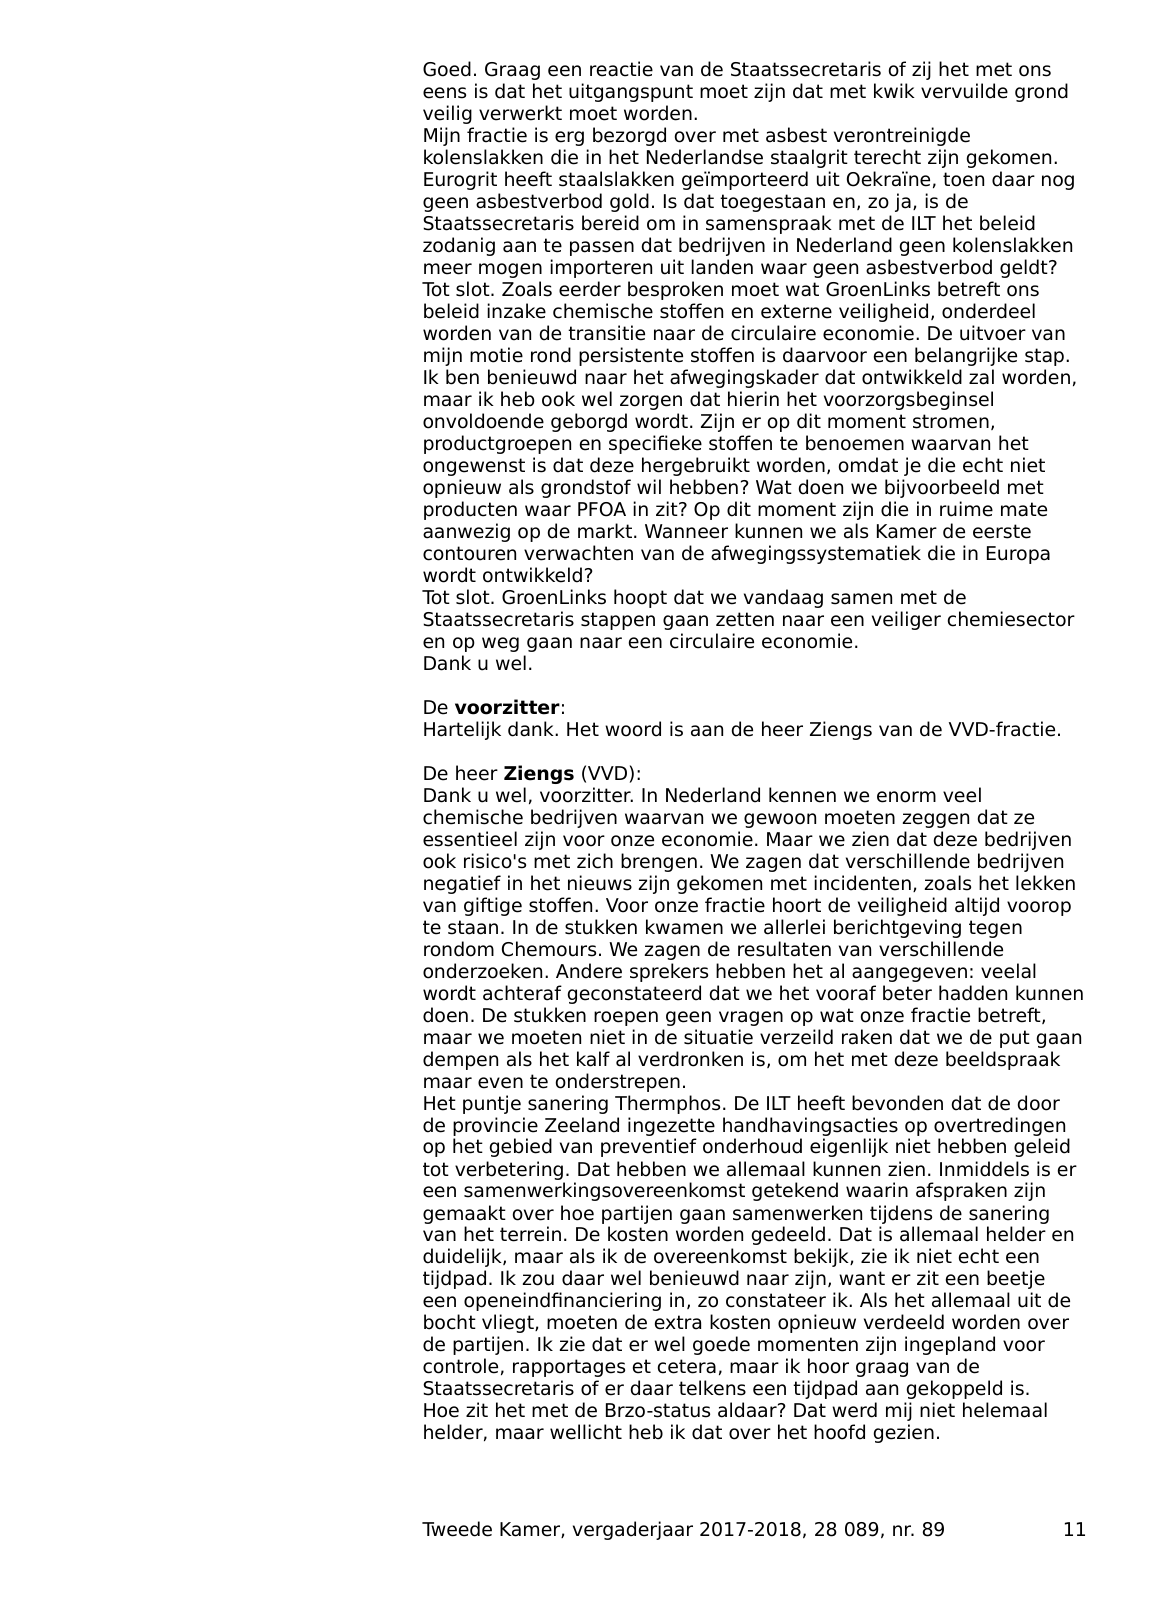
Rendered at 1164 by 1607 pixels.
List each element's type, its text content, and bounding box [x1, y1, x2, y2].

text De voorzitter: [422, 697, 1087, 719]
text Het puntje sanering Thermphos. De ILT heeft bevonden dat de door de provincie Zeeland ingezette handhavingsacties op overtredingen op het gebied van preventief onderhoud eigenlijk niet hebben geleid tot verbetering. Dat hebben we allemaal kunnen zien. Inmiddels is er een samenwerkingsovereenkomst getekend waarin afspraken zijn gemaakt over hoe partijen gaan samenwerken tijdens de sanering van het terrein. De kosten worden gedeeld. Dat is allemaal helder en duidelijk, maar als ik de overeenkomst bekijk, zie ik niet echt een tijdpad. Ik zou daar wel benieuwd naar zijn, want er zit een beetje een openeindfinanciering in, zo constateer ik. Als het allemaal uit de bocht vliegt, moeten de extra kosten opnieuw verdeeld worden over de partijen. Ik zie dat er wel goede momenten zijn ingepland voor controle, rapportages et cetera, maar ik hoor graag van de Staatssecretaris of er daar telkens een tijdpad aan gekoppeld is. [422, 1092, 1087, 1400]
text Goed. Graag een reactie van de Staatssecretaris of zij het met ons eens is dat het uitgangspunt moet zijn dat met kwik vervuilde grond veilig verwerkt moet worden. [422, 59, 1087, 125]
text Mijn fractie is erg bezorgd over met asbest verontreinigde kolenslakken die in het Nederlandse staalgrit terecht zijn gekomen. Eurogrit heeft staalslakken geïmporteerd uit Oekraïne, toen daar nog geen asbestverbod gold. Is dat toegestaan en, zo ja, is de Staatssecretaris bereid om in samenspraak met de ILT het beleid zodanig aan te passen dat bedrijven in Nederland geen kolenslakken meer mogen importeren uit landen waar geen asbestverbod geldt? [422, 125, 1087, 279]
text Tot slot. Zoals eerder besproken moet wat GroenLinks betreft ons beleid inzake chemische stoffen en externe veiligheid, onderdeel worden van de transitie naar de circulaire economie. De uitvoer van mijn motie rond persistente stoffen is daarvoor een belangrijke stap. Ik ben benieuwd naar het afwegingskader dat ontwikkeld zal worden, maar ik heb ook wel zorgen dat hierin het voorzorgsbeginsel onvoldoende geborgd wordt. Zijn er op dit moment stromen, productgroepen en specifieke stoffen te benoemen waarvan het ongewenst is dat deze hergebruikt worden, omdat je die echt niet opnieuw als grondstof wil hebben? Wat doen we bijvoorbeeld met producten waar PFOA in zit? Op dit moment zijn die in ruime mate aanwezig op de markt. Wanneer kunnen we als Kamer de eerste contouren verwachten van de afwegingssystematiek die in Europa wordt ontwikkeld? [422, 279, 1087, 587]
text De heer Ziengs (VVD): [422, 763, 1087, 785]
text Hartelijk dank. Het woord is aan de heer Ziengs van de VVD-fractie. [422, 719, 1087, 741]
text Dank u wel. [422, 652, 1087, 674]
text Hoe zit het met de Brzo-status aldaar? Dat werd mij niet helemaal helder, maar wellicht heb ik dat over het hoofd gezien. [422, 1400, 1087, 1444]
text Dank u wel, voorzitter. In Nederland kennen we enorm veel chemische bedrijven waarvan we gewoon moeten zeggen dat ze essentieel zijn voor onze economie. Maar we zien dat deze bedrijven ook risico's met zich brengen. We zagen dat verschillende bedrijven negatief in het nieuws zijn gekomen met incidenten, zoals het lekken van giftige stoffen. Voor onze fractie hoort de veiligheid altijd voorop te staan. In de stukken kwamen we allerlei berichtgeving tegen rondom Chemours. We zagen de resultaten van verschillende onderzoeken. Andere sprekers hebben het al aangegeven: veelal wordt achteraf geconstateerd dat we het vooraf beter hadden kunnen doen. De stukken roepen geen vragen op wat onze fractie betreft, maar we moeten niet in de situatie verzeild raken dat we de put gaan dempen als het kalf al verdronken is, om het met deze beeldspraak maar even te onderstrepen. [422, 785, 1087, 1092]
text Tot slot. GroenLinks hoopt dat we vandaag samen met de Staatssecretaris stappen gaan zetten naar een veiliger chemiesector en op weg gaan naar een circulaire economie. [422, 587, 1087, 652]
